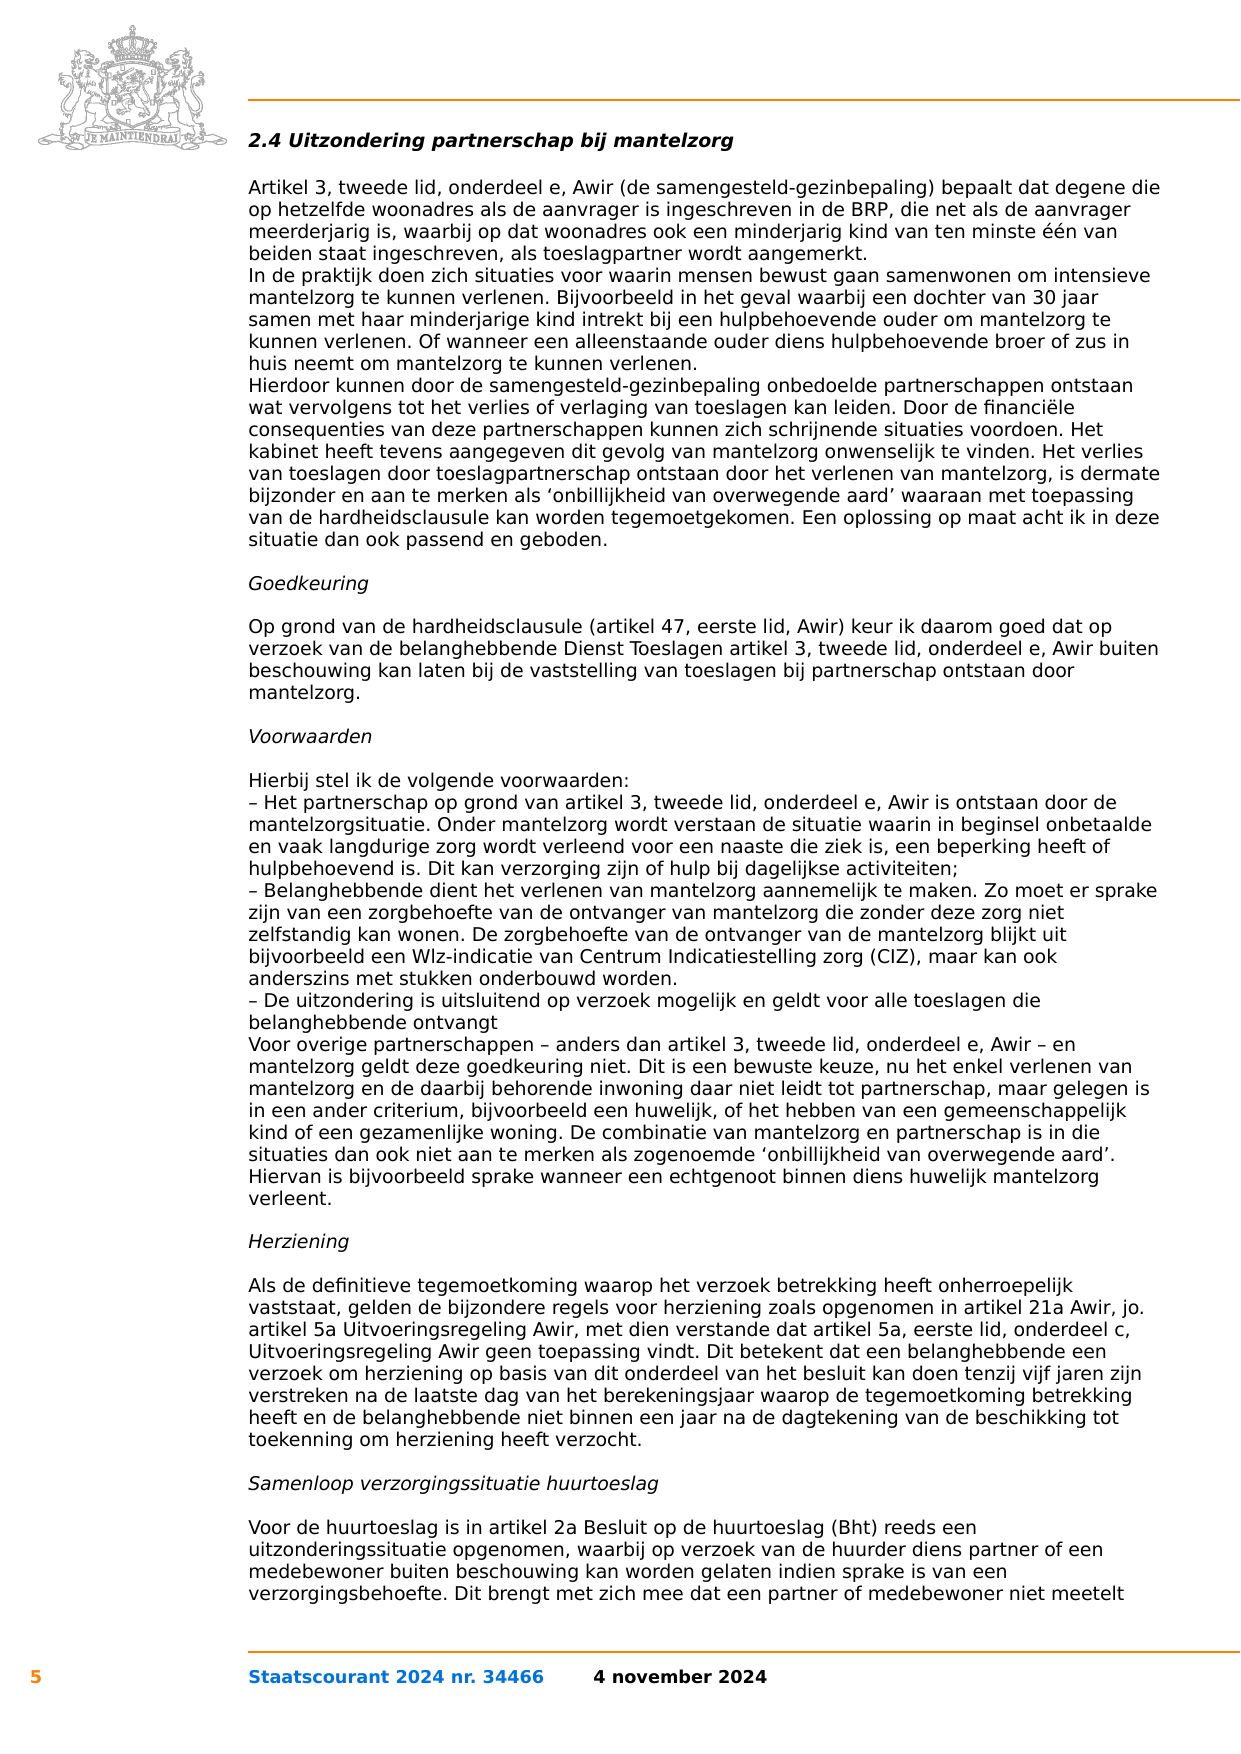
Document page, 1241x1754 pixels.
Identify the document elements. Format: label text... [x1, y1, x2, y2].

subtitle Samenloop verzorgingssituatie huurtoeslag [248, 1473, 1163, 1495]
text Hierbij stel ik de volgende voorwaarden: [248, 770, 1163, 792]
text Voor overige partnerschappen – anders dan artikel 3, tweede lid, onderdeel e, Awir – en mantelzorg geldt deze goedkeuring niet. Dit is een bewuste keuze, nu het enkel verlenen van mantelzorg en de daarbij behorende inwoning daar niet leidt tot partnerschap, maar gelegen is in een ander criterium, bijvoorbeeld een huwelijk, of het hebben van een gemeenschappelijk kind of een gezamenlijke woning. De combinatie van mantelzorg en partnerschap is in die situaties dan ook niet aan te merken als zogenoemde ‘onbillijkheid van overwegende aard’. Hiervan is bijvoorbeeld sprake wanneer een echtgenoot binnen diens huwelijk mantelzorg verleent. [248, 1034, 1163, 1209]
subtitle Herziening [248, 1231, 1163, 1253]
text Hierdoor kunnen door de samengesteld-gezinbepaling onbedoelde partnerschappen ontstaan wat vervolgens tot het verlies of verlaging van toeslagen kan leiden. Door de financiële consequenties van deze partnerschappen kunnen zich schrijnende situaties voordoen. Het kabinet heeft tevens aangegeven dit gevolg van mantelzorg onwenselijk te vinden. Het verlies van toeslagen door toeslagpartnerschap ontstaan door het verlenen van mantelzorg, is dermate bijzonder en aan te merken als ‘onbillijkheid van overwegende aard’ waaraan met toepassing van de hardheidsclausule kan worden tegemoetgekomen. Een oplossing op maat acht ik in deze situatie dan ook passend en geboden. [248, 375, 1163, 551]
subtitle Voorwaarden [248, 726, 1163, 748]
text – Belanghebbende dient het verlenen van mantelzorg aannemelijk te maken. Zo moet er sprake zijn van een zorgbehoefte van de ontvanger van mantelzorg die zonder deze zorg niet zelfstandig kan wonen. De zorgbehoefte van de ontvanger van de mantelzorg blijkt uit bijvoorbeeld een Wlz-indicatie van Centrum Indicatiestelling zorg (CIZ), maar kan ook anderszins met stukken onderbouwd worden. [248, 880, 1163, 990]
text Als de definitieve tegemoetkoming waarop het verzoek betrekking heeft onherroepelijk vaststaat, gelden de bijzondere regels voor herziening zoals opgenomen in artikel 21a Awir, jo. artikel 5a Uitvoeringsregeling Awir, met dien verstande dat artikel 5a, eerste lid, onderdeel c, Uitvoeringsregeling Awir geen toepassing vindt. Dit betekent dat een belanghebbende een verzoek om herziening op basis van dit onderdeel van het besluit kan doen tenzij vijf jaren zijn verstreken na de laatste dag van het berekeningsjaar waarop de tegemoetkoming betrekking heeft en de belanghebbende niet binnen een jaar na de dagtekening van de beschikking tot toekenning om herziening heeft verzocht. [248, 1275, 1163, 1451]
text In de praktijk doen zich situaties voor waarin mensen bewust gaan samenwonen om intensieve mantelzorg te kunnen verlenen. Bijvoorbeeld in het geval waarbij een dochter van 30 jaar samen met haar minderjarige kind intrekt bij een hulpbehoevende ouder om mantelzorg te kunnen verlenen. Of wanneer een alleenstaande ouder diens hulpbehoevende broer of zus in huis neemt om mantelzorg te kunnen verlenen. [248, 265, 1163, 375]
text Voor de huurtoeslag is in artikel 2a Besluit op de huurtoeslag (Bht) reeds een uitzonderingssituatie opgenomen, waarbij op verzoek van de huurder diens partner of een medebewoner buiten beschouwing kan worden gelaten indien sprake is van een verzorgingsbehoefte. Dit brengt met zich mee dat een partner of medebewoner niet meetelt [248, 1517, 1163, 1605]
text – De uitzondering is uitsluitend op verzoek mogelijk en geldt voor alle toeslagen die belanghebbende ontvangt [248, 990, 1163, 1034]
subtitle Goedkeuring [248, 572, 1163, 594]
picture [38, 25, 227, 150]
text Artikel 3, tweede lid, onderdeel e, Awir (de samengesteld-gezinbepaling) bepaalt dat degene die op hetzelfde woonadres als de aanvrager is ingeschreven in de BRP, die net als de aanvrager meerderjarig is, waarbij op dat woonadres ook een minderjarig kind van ten minste één van beiden staat ingeschreven, als toeslagpartner wordt aangemerkt. [248, 177, 1163, 265]
subtitle 2.4 Uitzondering partnerschap bij mantelzorg [248, 130, 1163, 152]
text – Het partnerschap op grond van artikel 3, tweede lid, onderdeel e, Awir is ontstaan door de mantelzorgsituatie. Onder mantelzorg wordt verstaan de situatie waarin in beginsel onbetaalde en vaak langdurige zorg wordt verleend voor een naaste die ziek is, een beperking heeft of hulpbehoevend is. Dit kan verzorging zijn of hulp bij dagelijkse activiteiten; [248, 792, 1163, 880]
text Op grond van de hardheidsclausule (artikel 47, eerste lid, Awir) keur ik daarom goed dat op verzoek van de belanghebbende Dienst Toeslagen artikel 3, tweede lid, onderdeel e, Awir buiten beschouwing kan laten bij de vaststelling van toeslagen bij partnerschap ontstaan door mantelzorg. [248, 616, 1163, 704]
